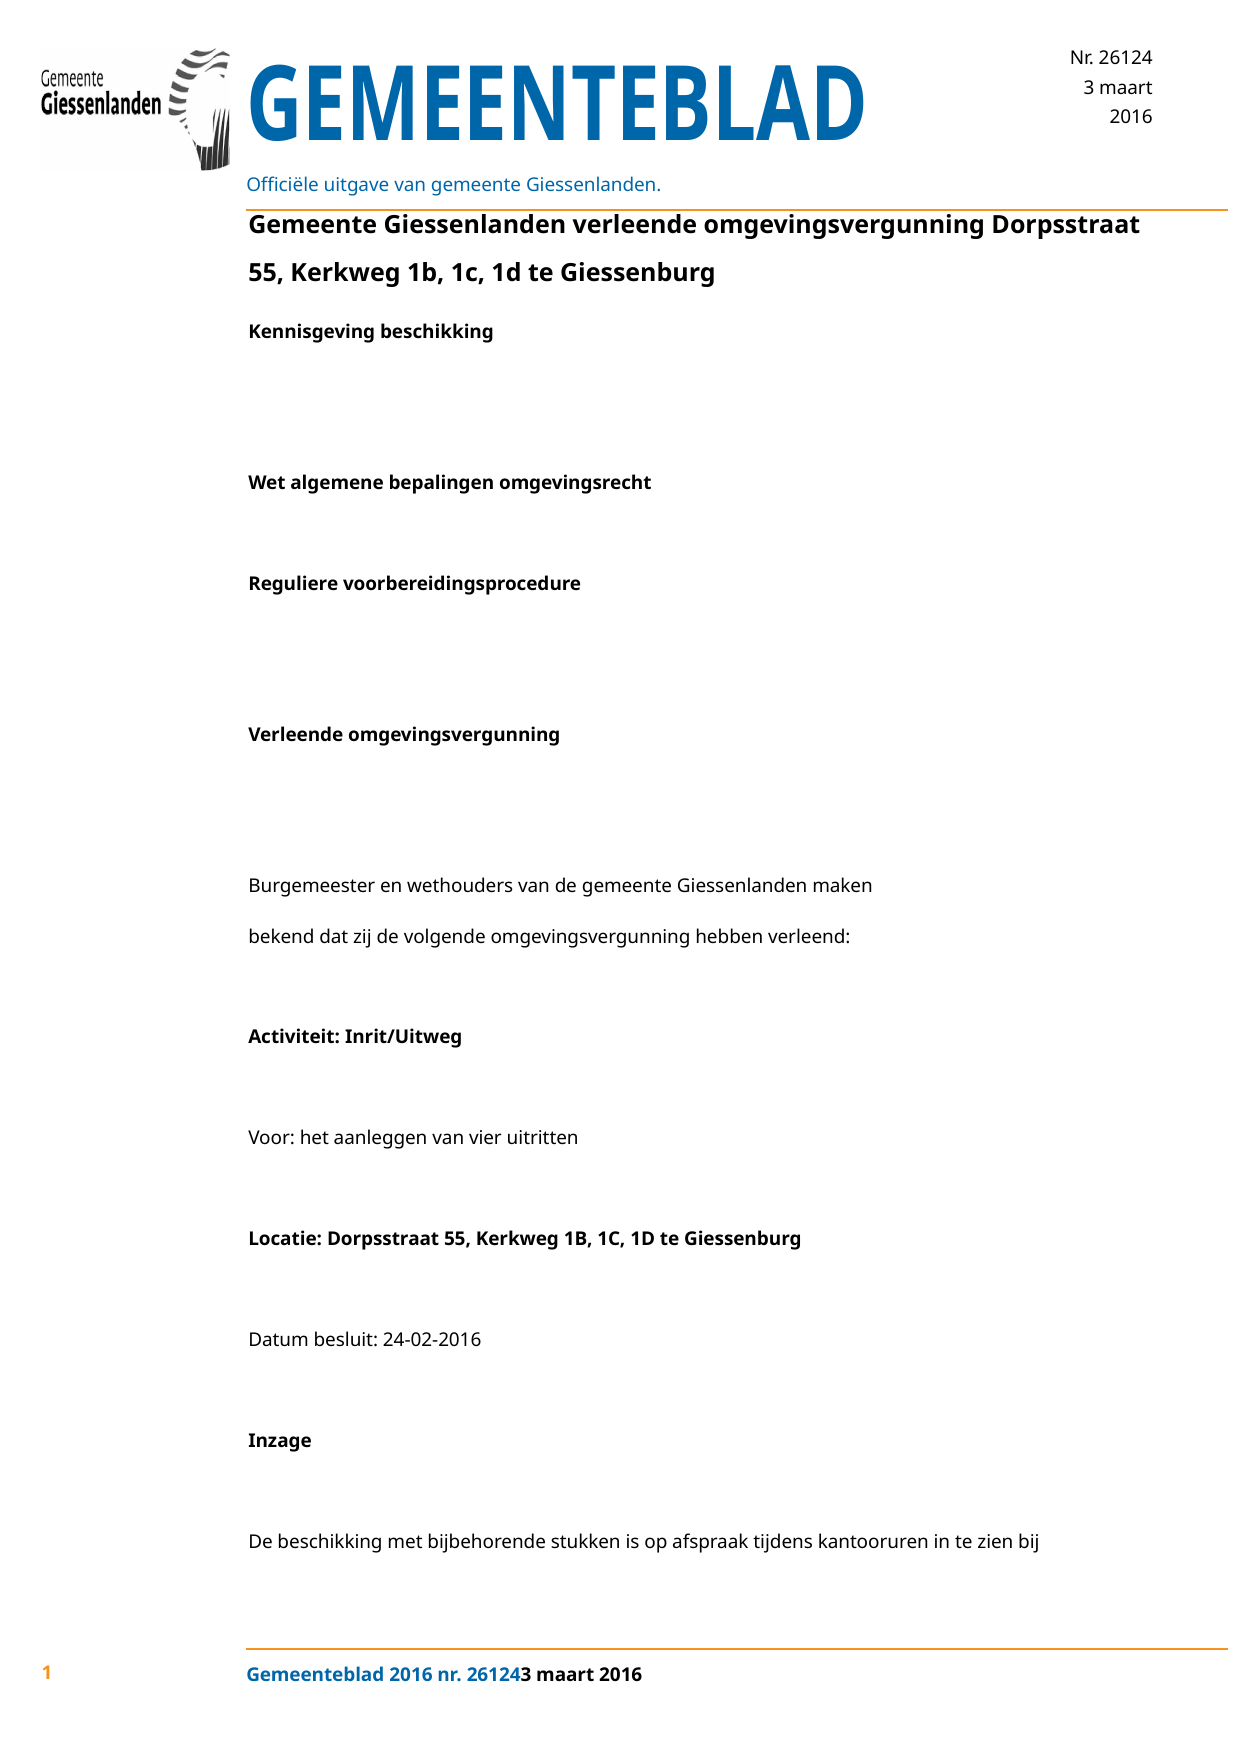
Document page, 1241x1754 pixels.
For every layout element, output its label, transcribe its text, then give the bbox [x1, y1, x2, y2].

text Verleende omgevingsvergunning [248, 721, 1152, 747]
text Reguliere voorbereidingsprocedure [248, 570, 1152, 596]
text bekend dat zij de volgende omgevingsvergunning hebben verleend: [248, 923, 1152, 949]
text Voor: het aanleggen van vier uitritten [248, 1124, 1152, 1150]
text De beschikking met bijbehorende stukken is op afspraak tijdens kantooruren in te zien bij [248, 1528, 1152, 1554]
picture [41, 47, 231, 172]
text Activiteit: Inrit/Uitweg [248, 1024, 1152, 1049]
text Wet algemene bepalingen omgevingsrecht [248, 469, 1152, 495]
text Inzage [248, 1427, 1152, 1453]
text Burgemeester en wethouders van de gemeente Giessenlanden maken [248, 872, 1152, 898]
text Locatie: Dorpsstraat 55, Kerkweg 1B, 1C, 1D te Giessenburg [248, 1225, 1152, 1251]
text Datum besluit: 24-02-2016 [248, 1326, 1152, 1352]
text Kennisgeving beschikking [248, 318, 1152, 344]
text Gemeente Giessenlanden verleende omgevingsvergunning Dorpsstraat 55, Kerkweg 1b, 1c, 1d te Giessenburg [248, 211, 1152, 288]
